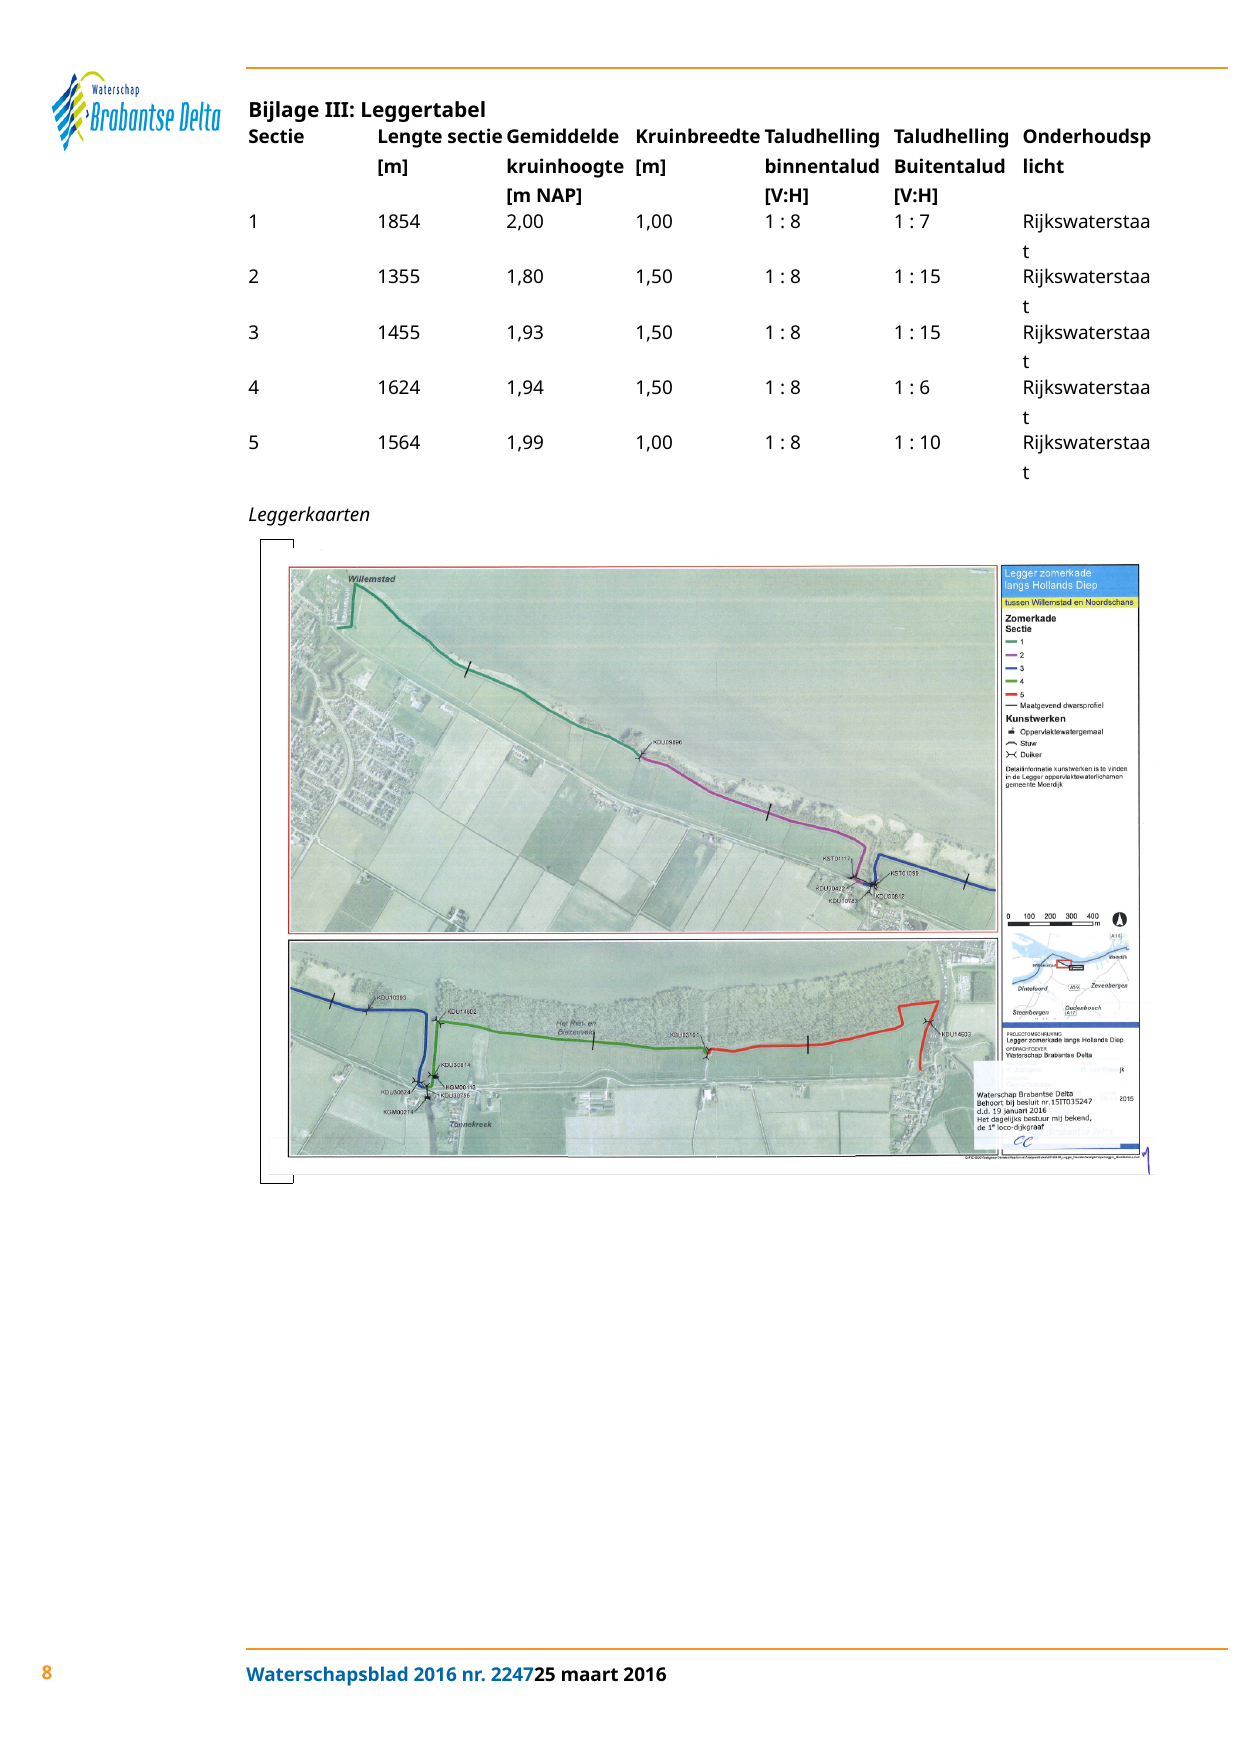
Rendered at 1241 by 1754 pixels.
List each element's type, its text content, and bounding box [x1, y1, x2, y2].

table_cell 1624 [377, 374, 506, 429]
table_cell 1,93 [506, 319, 635, 374]
table_cell 1455 [377, 319, 506, 374]
picture [41, 47, 231, 172]
table_cell 1 : 8 [764, 264, 893, 319]
table_cell 1564 [377, 430, 506, 485]
table_header Onderhoudsplicht [1023, 124, 1152, 208]
table_cell Rijkswaterstaat [1023, 430, 1152, 485]
table_header Taludhelling Buitentalud [V:H] [894, 124, 1022, 208]
table_cell 2,00 [506, 208, 635, 264]
table_cell Rijkswaterstaat [1023, 319, 1152, 374]
table_cell 1 : 8 [764, 319, 893, 374]
table_cell Rijkswaterstaat [1023, 374, 1152, 429]
table_cell 5 [248, 430, 377, 485]
table_cell 1,94 [506, 374, 635, 429]
table_cell Rijkswaterstaat [1023, 208, 1152, 264]
picture [268, 548, 1155, 1175]
table_cell 1 : 6 [894, 374, 1022, 429]
table_cell 1,99 [506, 430, 635, 485]
table_header Gemiddelde kruinhoogte [m NAP] [506, 124, 635, 208]
table_cell 1854 [377, 208, 506, 264]
table_cell Rijkswaterstaat [1023, 264, 1152, 319]
table_cell 1,50 [635, 319, 764, 374]
table_cell 1355 [377, 264, 506, 319]
table_cell 1 : 7 [894, 208, 1022, 264]
table_cell 4 [248, 374, 377, 429]
table_cell 1,50 [635, 264, 764, 319]
table_cell 1,00 [635, 430, 764, 485]
table_cell 3 [248, 319, 377, 374]
table_cell 1 : 15 [894, 319, 1022, 374]
table_cell 1 : 8 [764, 430, 893, 485]
text Bijlage III: Leggertabel [248, 95, 1152, 123]
table_cell 1,50 [635, 374, 764, 429]
table_cell 1 : 15 [894, 264, 1022, 319]
table_header Sectie [248, 124, 377, 208]
table_header Taludhelling binnentalud [V:H] [764, 124, 893, 208]
table_header Lengte sectie [m] [377, 124, 506, 208]
table_cell 1 [248, 208, 377, 264]
table_cell 1,80 [506, 264, 635, 319]
table_cell 1 : 8 [764, 208, 893, 264]
text Leggerkaarten [248, 502, 1152, 527]
table_cell 2 [248, 264, 377, 319]
table_header Kruinbreedte [m] [635, 124, 764, 208]
table_cell 1,00 [635, 208, 764, 264]
table_cell 1 : 10 [894, 430, 1022, 485]
table_cell 1 : 8 [764, 374, 893, 429]
